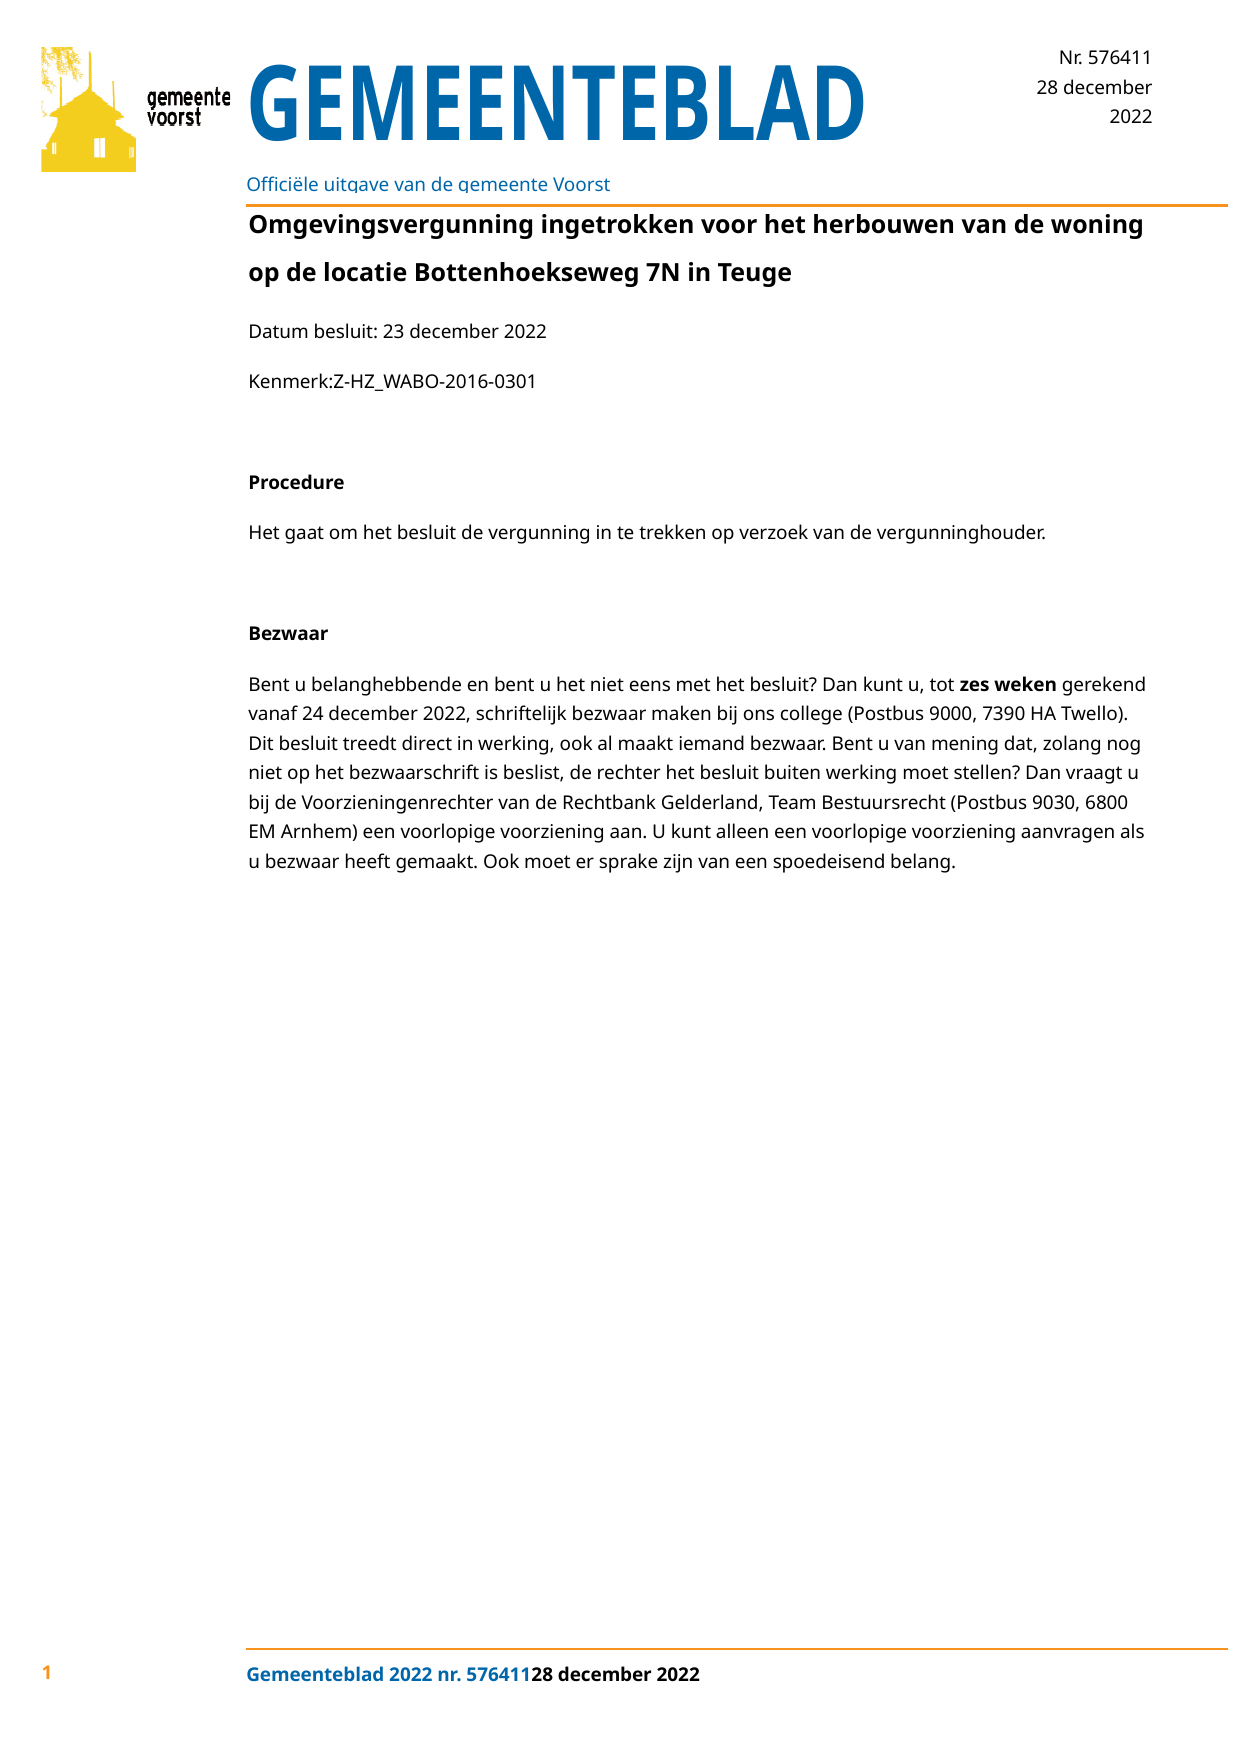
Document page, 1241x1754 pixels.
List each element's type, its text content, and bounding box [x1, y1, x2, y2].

text Het gaat om het besluit de vergunning in te trekken op verzoek van de vergunninghouder. [248, 519, 1152, 545]
text Kenmerk:Z-HZ_WABO-2016-0301 [248, 368, 1152, 394]
text Bezwaar [248, 620, 1152, 646]
picture [41, 47, 231, 172]
text Procedure [248, 469, 1152, 495]
text Omgevingsvergunning ingetrokken voor het herbouwen van de woning op de locatie Bottenhoekseweg 7N in Teuge [248, 207, 1152, 288]
text Datum besluit: 23 december 2022 [248, 318, 1152, 344]
text Bent u belanghebbende en bent u het niet eens met het besluit? Dan kunt u, tot zes weken gerekend vanaf 24 december 2022, schriftelijk bezwaar maken bij ons college (Postbus 9000, 7390 HA Twello). Dit besluit treedt direct in werking, ook al maakt iemand bezwaar. Bent u van mening dat, zolang nog niet op het bezwaarschrift is beslist, de rechter het besluit buiten werking moet stellen? Dan vraagt u bij de Voorzieningenrechter van de Rechtbank Gelderland, Team Bestuursrecht (Postbus 9030, 6800 EM Arnhem) een voorlopige voorziening aan. U kunt alleen een voorlopige voorziening aanvragen als u bezwaar heeft gemaakt. Ook moet er sprake zijn van een spoedeisend belang. [248, 671, 1152, 874]
